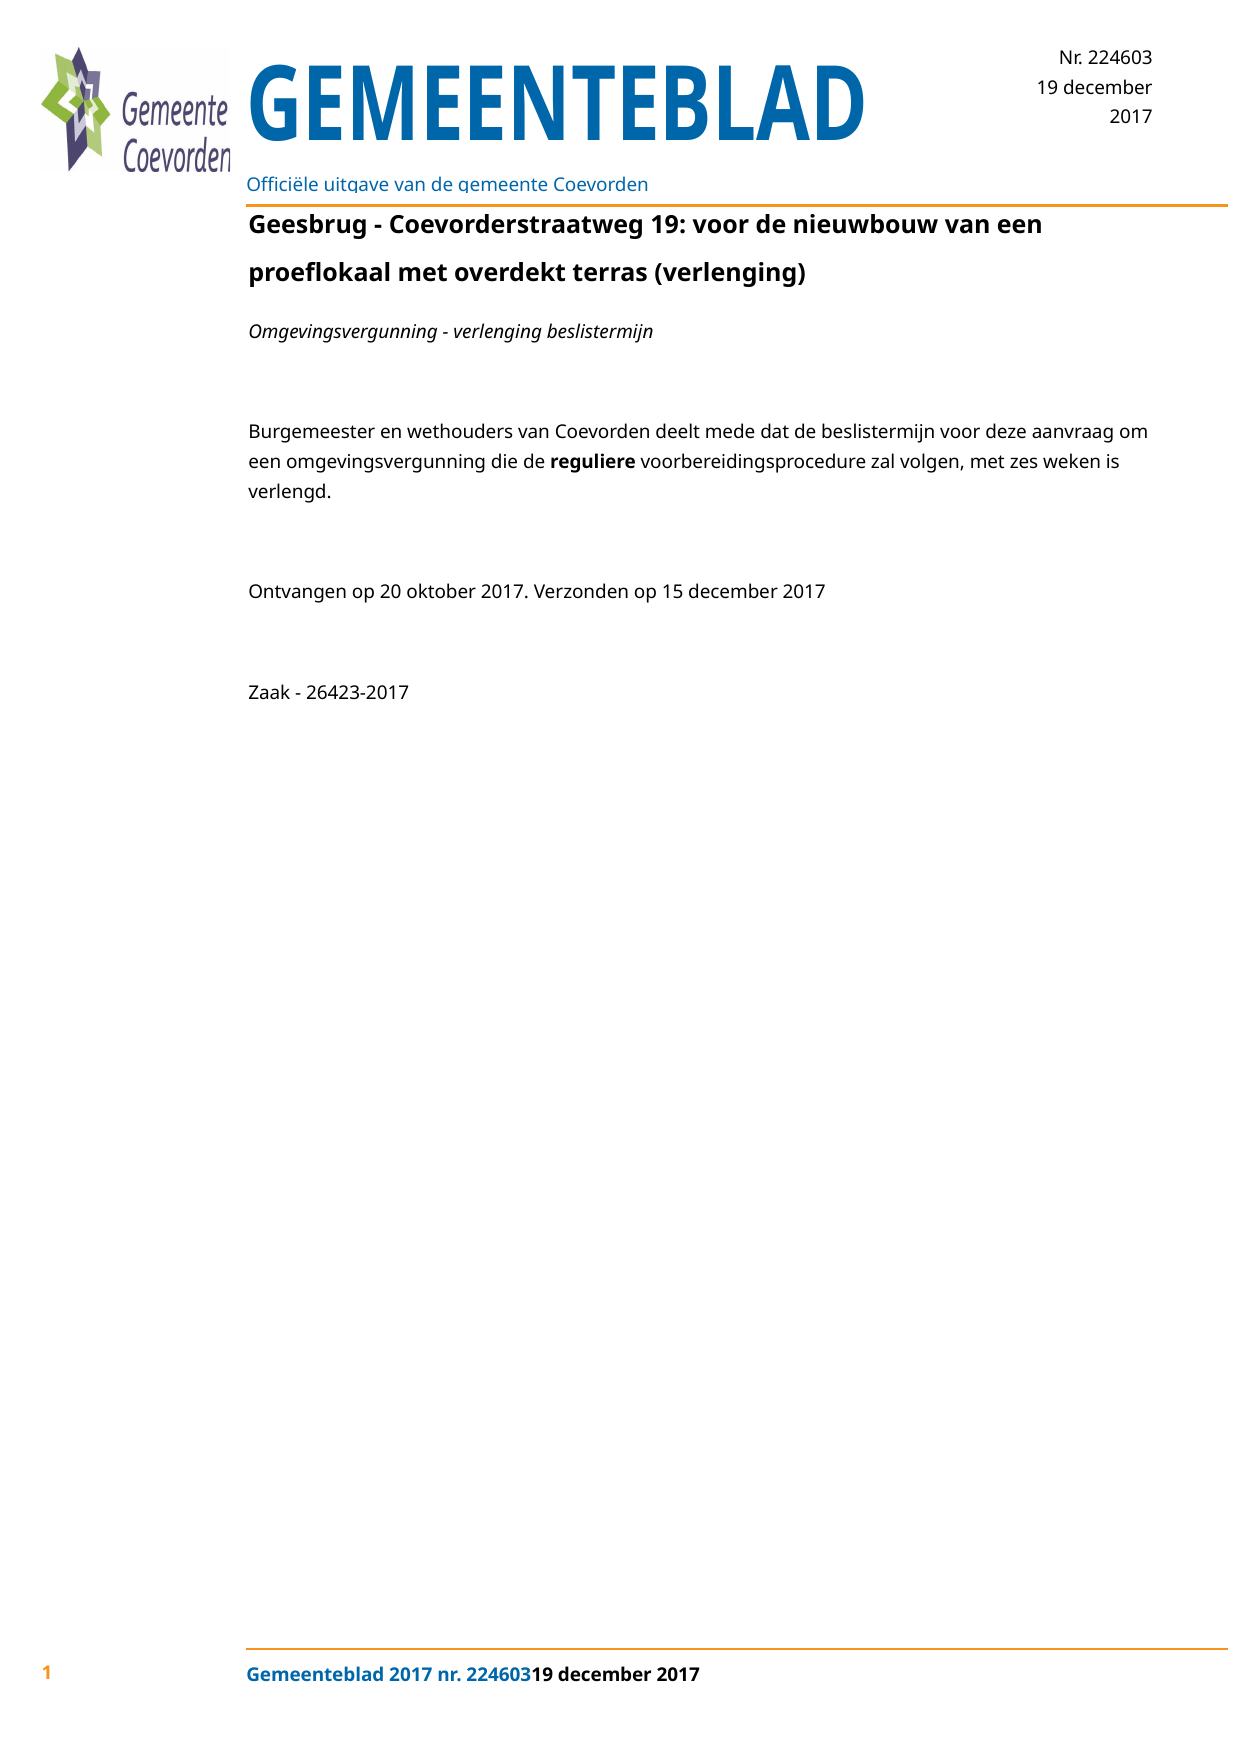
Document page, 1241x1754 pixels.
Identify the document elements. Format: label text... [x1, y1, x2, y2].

text Ontvangen op 20 oktober 2017. Verzonden op 15 december 2017 [248, 579, 1152, 604]
text Omgevingsvergunning - verlenging beslistermijn [248, 318, 1152, 344]
picture [41, 47, 231, 172]
text Geesbrug - Coevorderstraatweg 19: voor de nieuwbouw van een proeflokaal met overdekt terras (verlenging) [248, 207, 1152, 288]
text Burgemeester en wethouders van Coevorden deelt mede dat de beslistermijn voor deze aanvraag om een omgevingsvergunning die de reguliere voorbereidingsprocedure zal volgen, met zes weken is verlengd. [248, 419, 1152, 504]
text Zaak - 26423-2017 [248, 679, 1152, 705]
